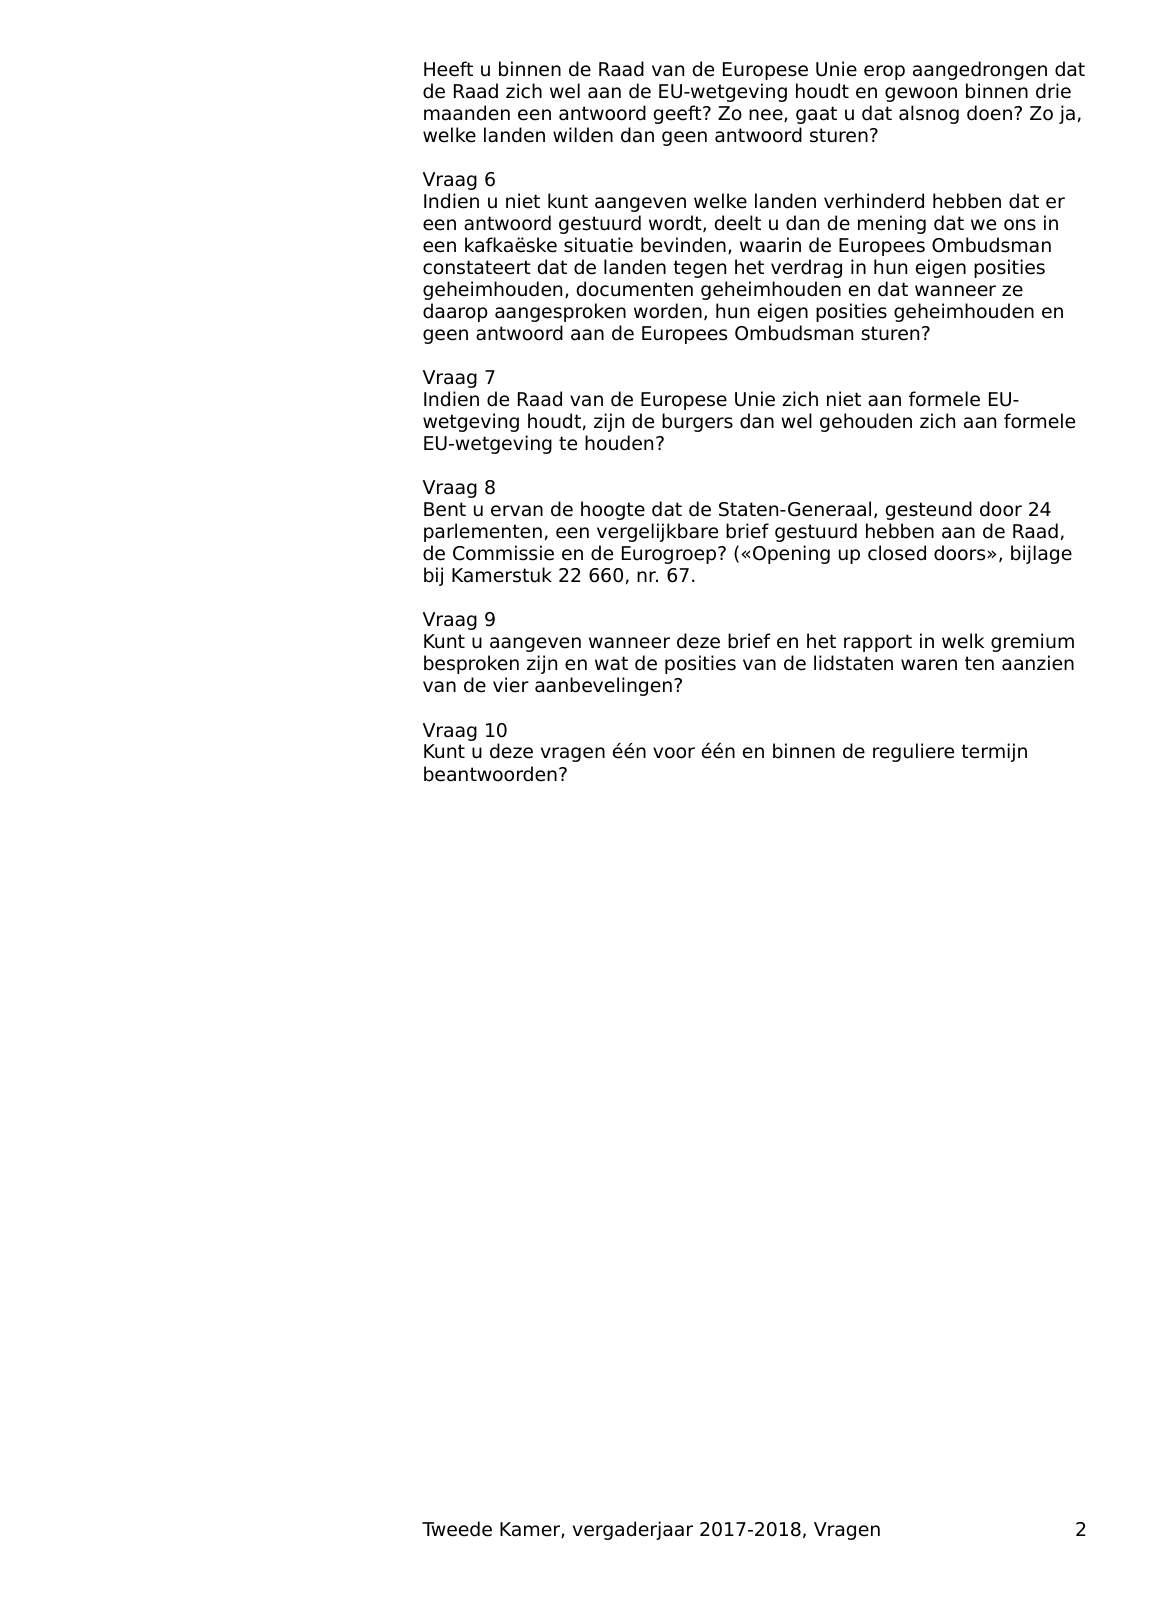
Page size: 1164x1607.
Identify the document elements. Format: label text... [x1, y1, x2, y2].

text Vraag 6 [422, 169, 1087, 191]
text Indien u niet kunt aangeven welke landen verhinderd hebben dat er een antwoord gestuurd wordt, deelt u dan de mening dat we ons in een kafkaëske situatie bevinden, waarin de Europees Ombudsman constateert dat de landen tegen het verdrag in hun eigen posities geheimhouden, documenten geheimhouden en dat wanneer ze daarop aangesproken worden, hun eigen posities geheimhouden en geen antwoord aan de Europees Ombudsman sturen? [422, 191, 1087, 345]
text Kunt u deze vragen één voor één en binnen de reguliere termijn beantwoorden? [422, 741, 1087, 785]
text Bent u ervan de hoogte dat de Staten-Generaal, gesteund door 24 parlementen, een vergelijkbare brief gestuurd hebben aan de Raad, de Commissie en de Eurogroep? («Opening up closed doors», bijlage bij Kamerstuk 22 660, nr. 67. [422, 499, 1087, 587]
text Vraag 10 [422, 719, 1087, 741]
text Vraag 9 [422, 609, 1087, 631]
text Indien de Raad van de Europese Unie zich niet aan formele EU-wetgeving houdt, zijn de burgers dan wel gehouden zich aan formele EU-wetgeving te houden? [422, 389, 1087, 455]
text Vraag 8 [422, 477, 1087, 499]
text Vraag 7 [422, 367, 1087, 389]
text Kunt u aangeven wanneer deze brief en het rapport in welk gremium besproken zijn en wat de posities van de lidstaten waren ten aanzien van de vier aanbevelingen? [422, 631, 1087, 697]
text Heeft u binnen de Raad van de Europese Unie erop aangedrongen dat de Raad zich wel aan de EU-wetgeving houdt en gewoon binnen drie maanden een antwoord geeft? Zo nee, gaat u dat alsnog doen? Zo ja, welke landen wilden dan geen antwoord sturen? [422, 59, 1087, 147]
